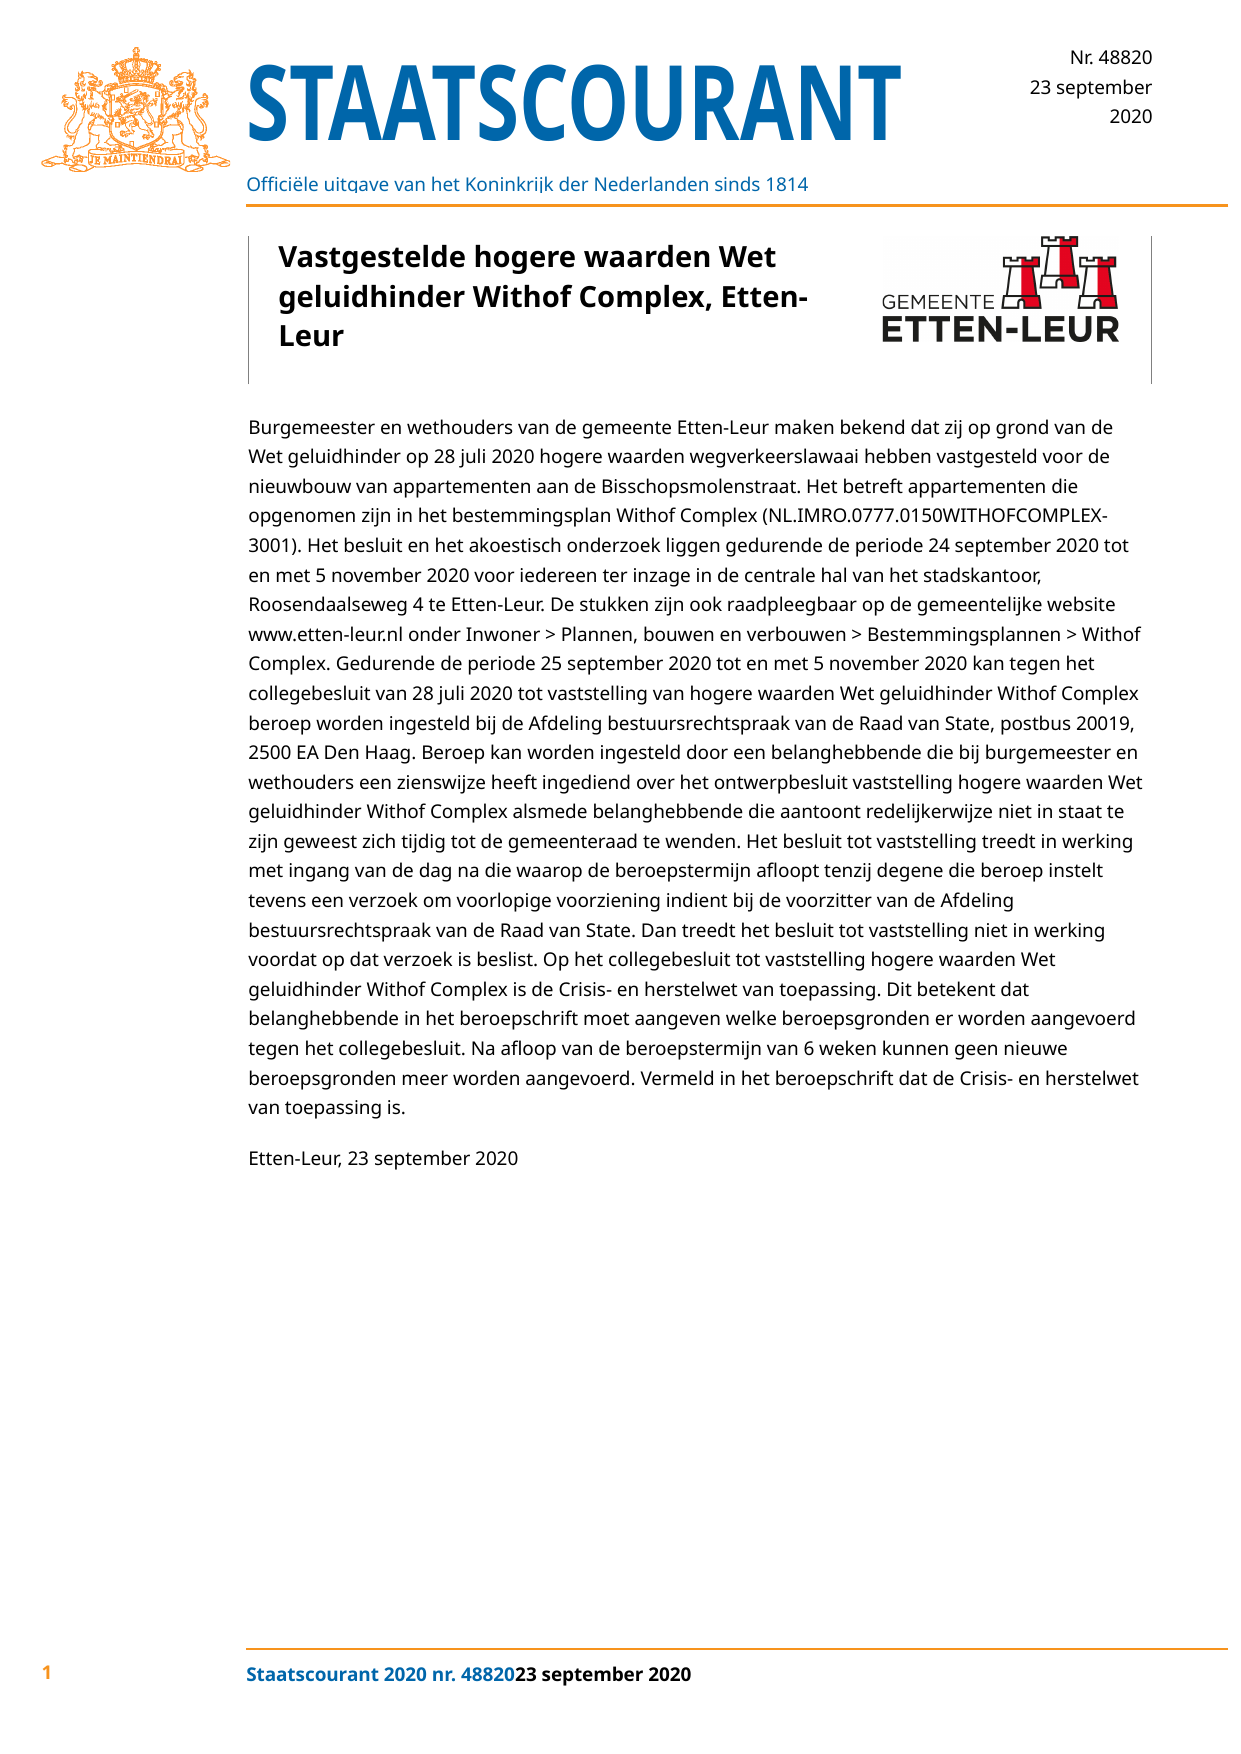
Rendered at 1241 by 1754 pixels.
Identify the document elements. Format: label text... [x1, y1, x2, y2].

text Etten-Leur, 23 september 2020 [248, 1145, 1152, 1171]
picture [882, 236, 1119, 342]
text Burgemeester en wethouders van de gemeente Etten-Leur maken bekend dat zij op grond van de Wet geluidhinder op 28 juli 2020 hogere waarden wegverkeerslawaai hebben vastgesteld voor de nieuwbouw van appartementen aan de Bisschopsmolenstraat. Het betreft appartementen die opgenomen zijn in het bestemmingsplan Withof Complex (NL.IMRO.0777.0150WITHOFCOMPLEX-3001). Het besluit en het akoestisch onderzoek liggen gedurende de periode 24 september 2020 tot en met 5 november 2020 voor iedereen ter inzage in de centrale hal van het stadskantoor, Roosendaalseweg 4 te Etten-Leur. De stukken zijn ook raadpleegbaar op de gemeentelijke website www.etten-leur.nl onder Inwoner > Plannen, bouwen en verbouwen > Bestemmingsplannen > Withof Complex. Gedurende de periode 25 september 2020 tot en met 5 november 2020 kan tegen het collegebesluit van 28 juli 2020 tot vaststelling van hogere waarden Wet geluidhinder Withof Complex beroep worden ingesteld bij de Afdeling bestuursrechtspraak van de Raad van State, postbus 20019, 2500 EA Den Haag. Beroep kan worden ingesteld door een belanghebbende die bij burgemeester en wethouders een zienswijze heeft ingediend over het ontwerpbesluit vaststelling hogere waarden Wet geluidhinder Withof Complex alsmede belanghebbende die aantoont redelijkerwijze niet in staat te zijn geweest zich tijdig tot de gemeenteraad te wenden. Het besluit tot vaststelling treedt in werking met ingang van de dag na die waarop de beroepstermijn afloopt tenzij degene die beroep instelt tevens een verzoek om voorlopige voorziening indient bij de voorzitter van de Afdeling bestuursrechtspraak van de Raad van State. Dan treedt het besluit tot vaststelling niet in werking voordat op dat verzoek is beslist. Op het collegebesluit tot vaststelling hogere waarden Wet geluidhinder Withof Complex is de Crisis- en herstelwet van toepassing. Dit betekent dat belanghebbende in het beroepschrift moet aangeven welke beroepsgronden er worden aangevoerd tegen het collegebesluit. Na afloop van de beroepstermijn van 6 weken kunnen geen nieuwe beroepsgronden meer worden aangevoerd. Vermeld in het beroepschrift dat de Crisis- en herstelwet van toepassing is. [248, 414, 1152, 1120]
picture [41, 47, 231, 172]
table_header Vastgestelde hogere waarden Wet geluidhinder Withof Complex, Etten-Leur [249, 236, 850, 384]
table_header [850, 236, 1151, 384]
